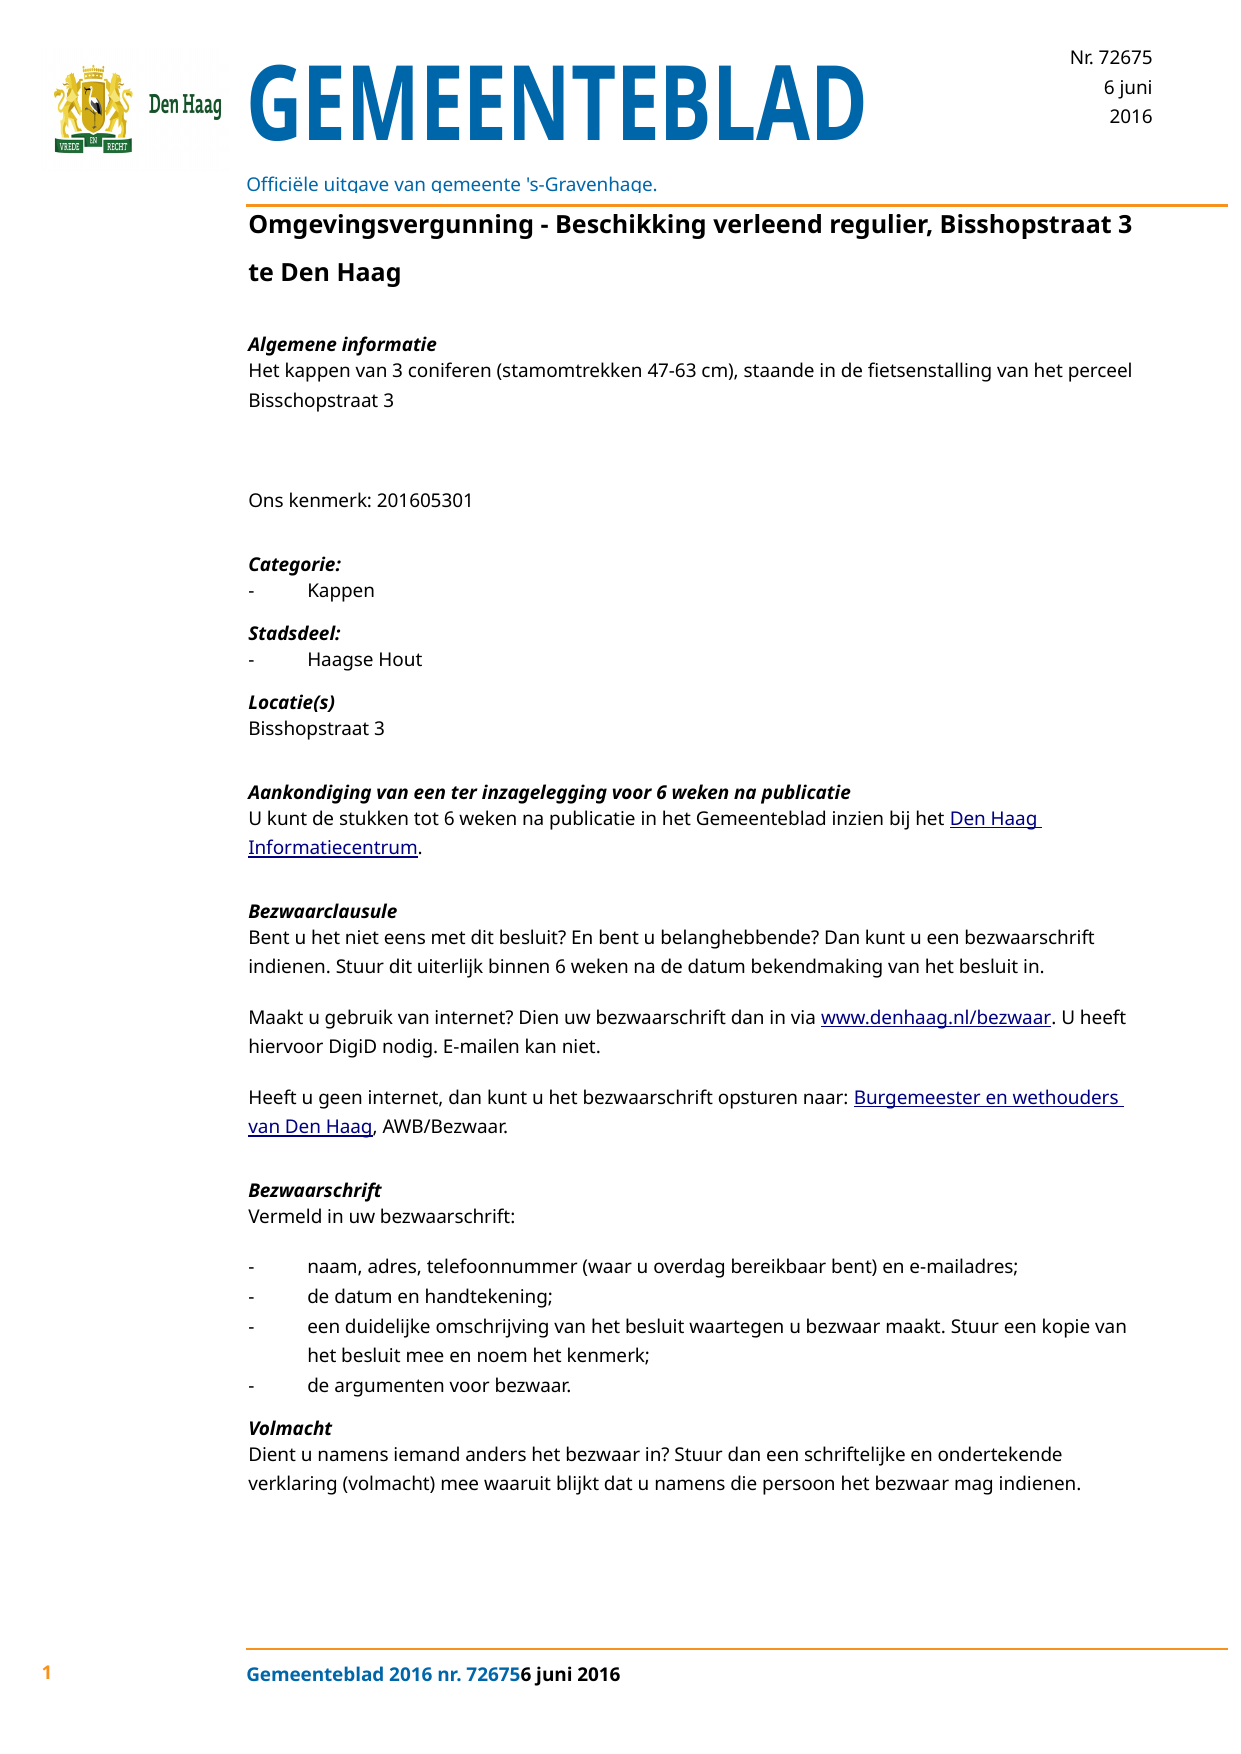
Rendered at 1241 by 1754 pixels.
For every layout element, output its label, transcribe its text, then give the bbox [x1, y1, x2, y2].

text Ons kenmerk: 201605301 [248, 488, 1152, 513]
text U kunt de stukken tot 6 weken na publicatie in het Gemeenteblad inzien bij het Den Haag Informatiecentrum. [248, 805, 1152, 860]
list Kappen [248, 577, 1152, 603]
text Algemene informatie [248, 331, 1152, 357]
text Het kappen van 3 coniferen (stamomtrekken 47-63 cm), staande in de fietsenstalling van het perceel Bisschopstraat 3 [248, 357, 1152, 412]
text Vermeld in uw bezwaarschrift: [248, 1203, 1152, 1229]
text Heeft u geen internet, dan kunt u het bezwaarschrift opsturen naar: Burgemeester en wethouders van Den Haag, AWB/Bezwaar. [248, 1084, 1152, 1139]
text Dient u namens iemand anders het bezwaar in? Stuur dan een schriftelijke en ondertekende verklaring (volmacht) mee waaruit blijkt dat u namens die persoon het bezwaar mag indienen. [248, 1441, 1152, 1496]
text Stadsdeel: [248, 620, 1152, 646]
text Locatie(s) [248, 689, 1152, 715]
list een duidelijke omschrijving van het besluit waartegen u bezwaar maakt. Stuur een kopie van het besluit mee en noem het kenmerk; [248, 1313, 1152, 1368]
text Bezwaarclausule [248, 898, 1152, 924]
list Haagse Hout [248, 646, 1152, 672]
text Bent u het niet eens met dit besluit? En bent u belanghebbende? Dan kunt u een bezwaarschrift indienen. Stuur dit uiterlijk binnen 6 weken na de datum bekendmaking van het besluit in. [248, 924, 1152, 979]
text Maakt u gebruik van internet? Dien uw bezwaarschrift dan in via www.denhaag.nl/bezwaar. U heeft hiervoor DigiD nodig. E-mailen kan niet. [248, 1004, 1152, 1059]
text Volmacht [248, 1415, 1152, 1441]
list naam, adres, telefoonnummer (waar u overdag bereikbaar bent) en e-mailadres; [248, 1254, 1152, 1279]
text Aankondiging van een ter inzagelegging voor 6 weken na publicatie [248, 779, 1152, 805]
text Bisshopstraat 3 [248, 715, 1152, 741]
text Categorie: [248, 552, 1152, 577]
list de argumenten voor bezwaar. [248, 1372, 1152, 1398]
text Bezwaarschrift [248, 1177, 1152, 1203]
list de datum en handtekening; [248, 1283, 1152, 1309]
picture [41, 47, 231, 172]
text Omgevingsvergunning - Beschikking verleend regulier, Bisshopstraat 3 te Den Haag [248, 207, 1152, 288]
